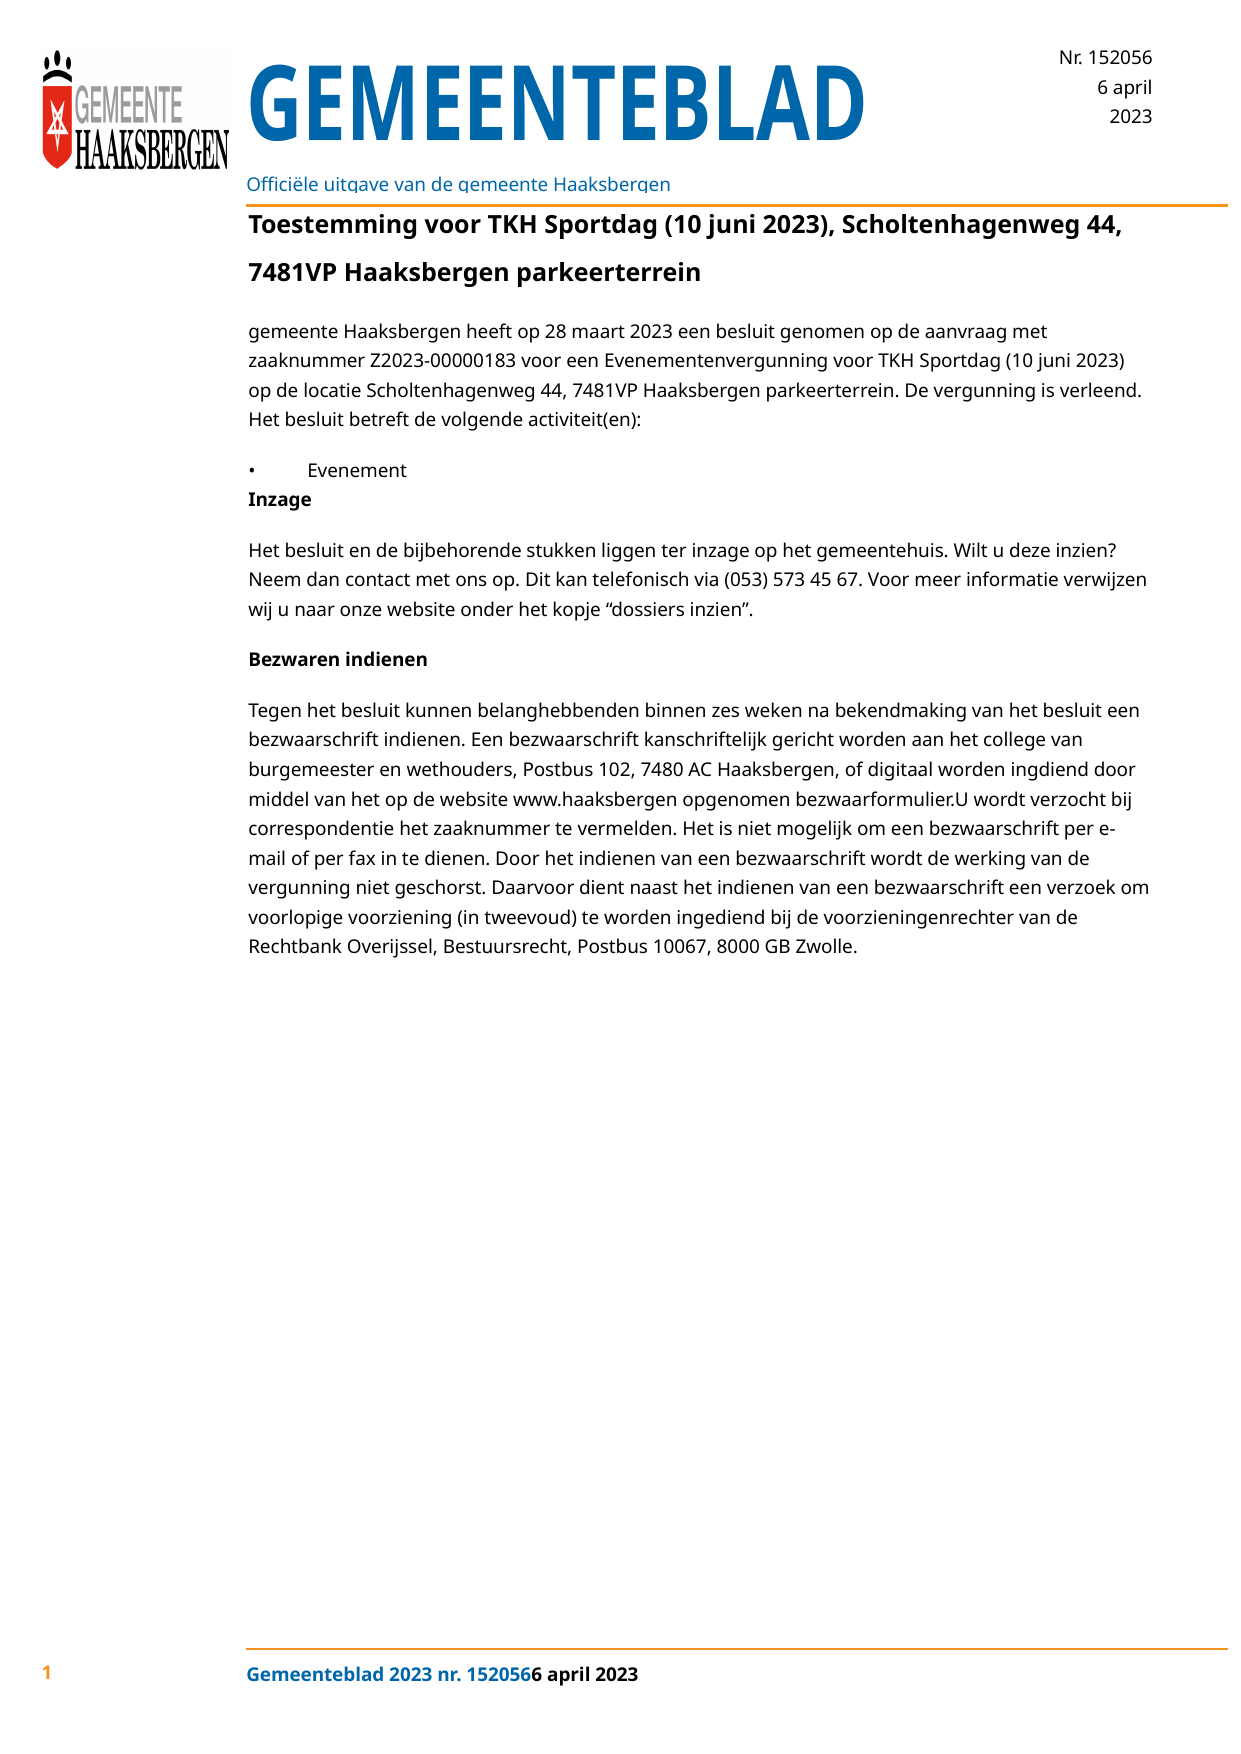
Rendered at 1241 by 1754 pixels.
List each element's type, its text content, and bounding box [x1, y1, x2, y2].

text Tegen het besluit kunnen belanghebbenden binnen zes weken na bekendmaking van het besluit een bezwaarschrift indienen. Een bezwaarschrift kanschriftelijk gericht worden aan het college van burgemeester en wethouders, Postbus 102, 7480 AC Haaksbergen, of digitaal worden ingdiend door middel van het op de website www.haaksbergen opgenomen bezwaarformulier.U wordt verzocht bij correspondentie het zaaknummer te vermelden. Het is niet mogelijk om een bezwaarschrift per e-mail of per fax in te dienen. Door het indienen van een bezwaarschrift wordt de werking van de vergunning niet geschorst. Daarvoor dient naast het indienen van een bezwaarschrift een verzoek om voorlopige voorziening (in tweevoud) te worden ingediend bij de voorzieningenrechter van de Rechtbank Overijssel, Bestuursrecht, Postbus 10067, 8000 GB Zwolle. [248, 697, 1152, 959]
text Inzage [248, 487, 1152, 512]
list Evenement [248, 457, 1152, 483]
text Toestemming voor TKH Sportdag (10 juni 2023), Scholtenhagenweg 44, 7481VP Haaksbergen parkeerterrein [248, 207, 1152, 288]
text gemeente Haaksbergen heeft op 28 maart 2023 een besluit genomen op de aanvraag met zaaknummer Z2023-00000183 voor een Evenementenvergunning voor TKH Sportdag (10 juni 2023) op de locatie Scholtenhagenweg 44, 7481VP Haaksbergen parkeerterrein. De vergunning is verleend. Het besluit betreft de volgende activiteit(en): [248, 318, 1152, 432]
text Bezwaren indienen [248, 647, 1152, 672]
text Het besluit en de bijbehorende stukken liggen ter inzage op het gemeentehuis. Wilt u deze inzien? Neem dan contact met ons op. Dit kan telefonisch via (053) 573 45 67. Voor meer informatie verwijzen wij u naar onze website onder het kopje “dossiers inzien”. [248, 537, 1152, 622]
picture [41, 47, 231, 172]
